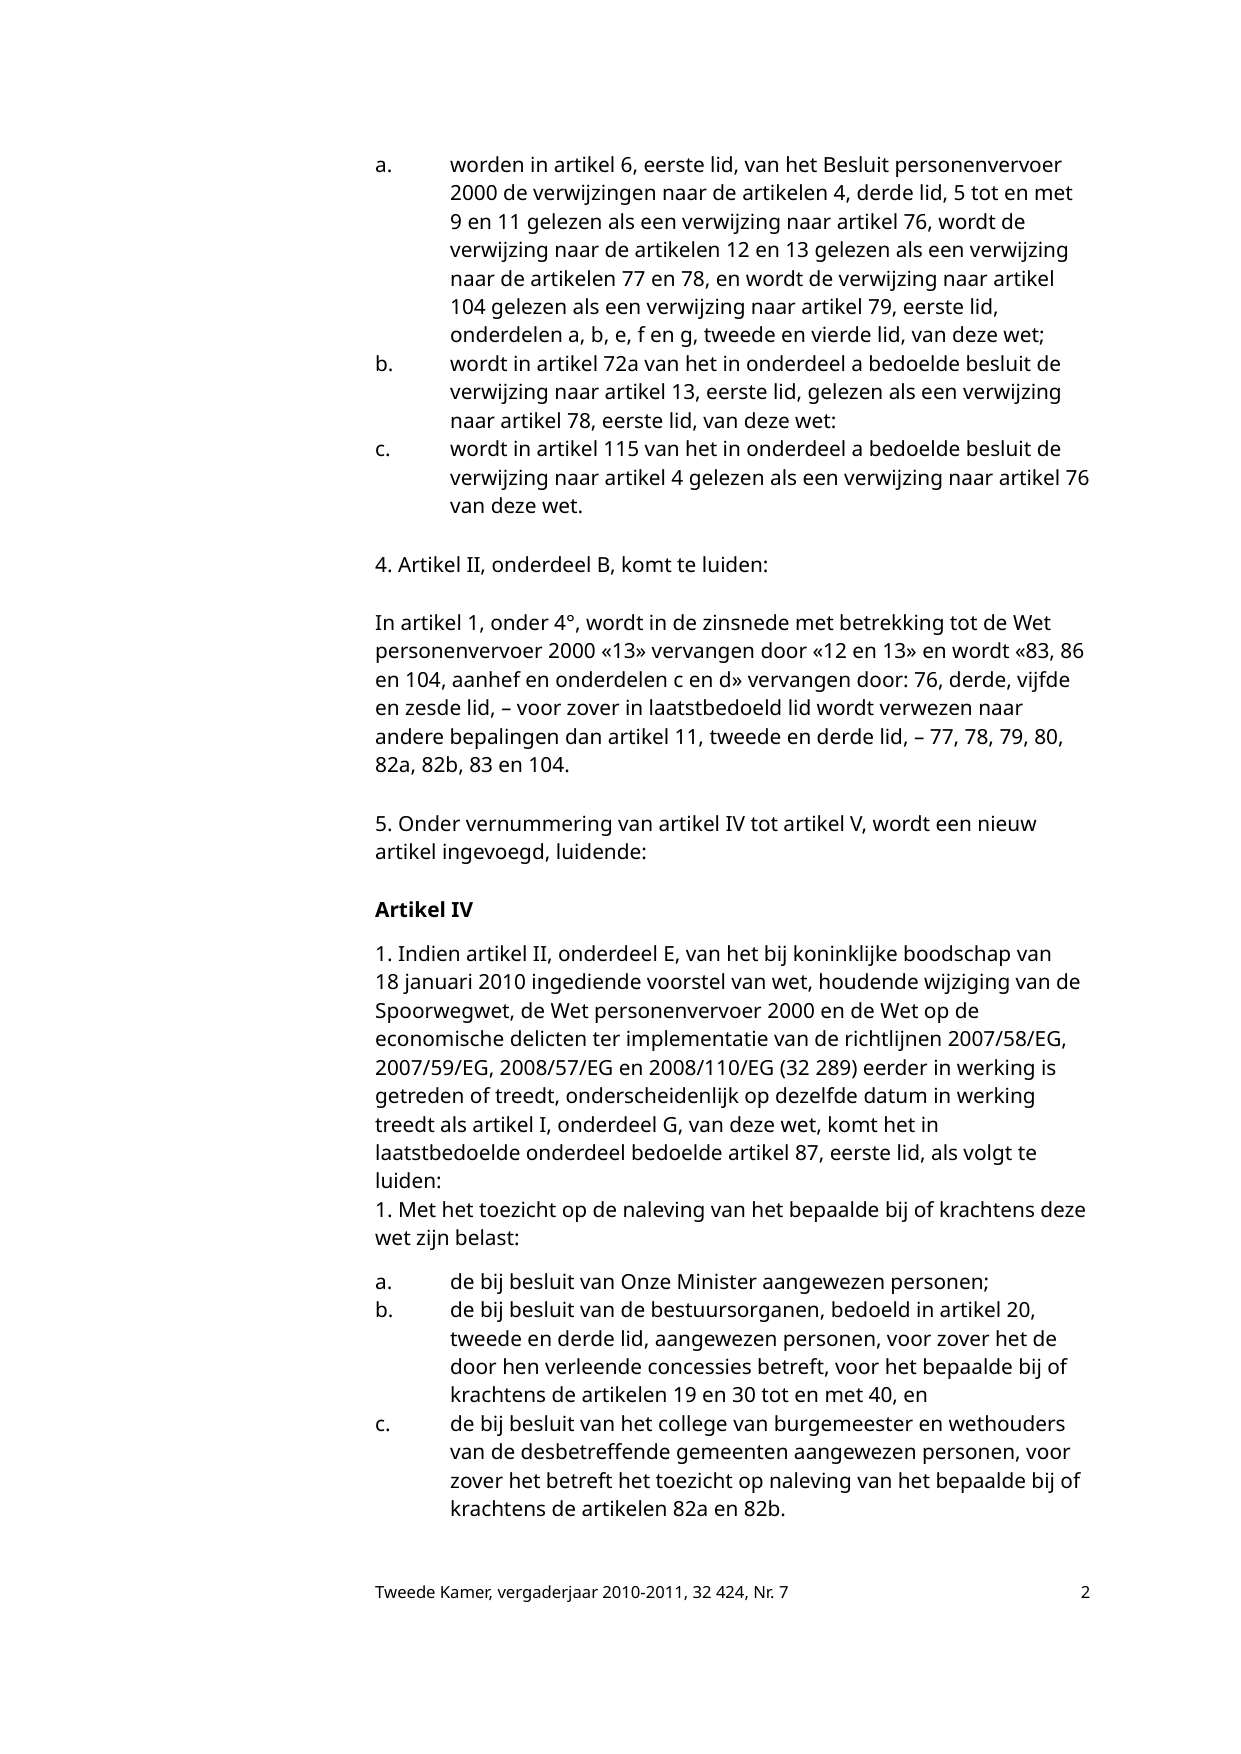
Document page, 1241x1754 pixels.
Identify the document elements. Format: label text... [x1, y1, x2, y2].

text In artikel 1, onder 4°, wordt in de zinsnede met betrekking tot de Wet personenvervoer 2000 «13» vervangen door «12 en 13» en wordt «83, 86 en 104, aanhef en onderdelen c en d» vervangen door: 76, derde, vijfde en zesde lid, – voor zover in laatstbedoeld lid wordt verwezen naar andere bepalingen dan artikel 11, tweede en derde lid, – 77, 78, 79, 80, 82a, 82b, 83 en 104. [375, 608, 1090, 779]
text 5. Onder vernummering van artikel IV tot artikel V, wordt een nieuw artikel ingevoegd, luidende: [375, 809, 1090, 866]
list worden in artikel 6, eerste lid, van het Besluit personenvervoer 2000 de verwijzingen naar de artikelen 4, derde lid, 5 tot en met 9 en 11 gelezen als een verwijzing naar artikel 76, wordt de verwijzing naar de artikelen 12 en 13 gelezen als een verwijzing naar de artikelen 77 en 78, en wordt de verwijzing naar artikel 104 gelezen als een verwijzing naar artikel 79, eerste lid, onderdelen a, b, e, f en g, tweede en vierde lid, van deze wet; [375, 150, 1090, 349]
text 1. Met het toezicht op de naleving van het bepaalde bij of krachtens deze wet zijn belast: [375, 1195, 1090, 1252]
list de bij besluit van het college van burgemeester en wethouders van de desbetreffende gemeenten aangewezen personen, voor zover het betreft het toezicht op naleving van het bepaalde bij of krachtens de artikelen 82a en 82b. [375, 1409, 1090, 1523]
text Artikel IV [375, 896, 1090, 924]
list wordt in artikel 72a van het in onderdeel a bedoelde besluit de verwijzing naar artikel 13, eerste lid, gelezen als een verwijzing naar artikel 78, eerste lid, van deze wet: [375, 349, 1090, 434]
list de bij besluit van de bestuursorganen, bedoeld in artikel 20, tweede en derde lid, aangewezen personen, voor zover het de door hen verleende concessies betreft, voor het bepaalde bij of krachtens de artikelen 19 en 30 tot en met 40, en [375, 1295, 1090, 1409]
text 1. Indien artikel II, onderdeel E, van het bij koninklijke boodschap van 18 januari 2010 ingediende voorstel van wet, houdende wijziging van de Spoorwegwet, de Wet personenvervoer 2000 en de Wet op de economische delicten ter implementatie van de richtlijnen 2007/58/EG, 2007/59/EG, 2008/57/EG en 2008/110/EG (32 289) eerder in werking is getreden of treedt, onderscheidenlijk op dezelfde datum in werking treedt als artikel I, onderdeel G, van deze wet, komt het in laatstbedoelde onderdeel bedoelde artikel 87, eerste lid, als volgt te luiden: [375, 939, 1090, 1195]
text 4. Artikel II, onderdeel B, komt te luiden: [375, 550, 1090, 578]
list wordt in artikel 115 van het in onderdeel a bedoelde besluit de verwijzing naar artikel 4 gelezen als een verwijzing naar artikel 76 van deze wet. [375, 434, 1090, 520]
list de bij besluit van Onze Minister aangewezen personen; [375, 1267, 1090, 1295]
